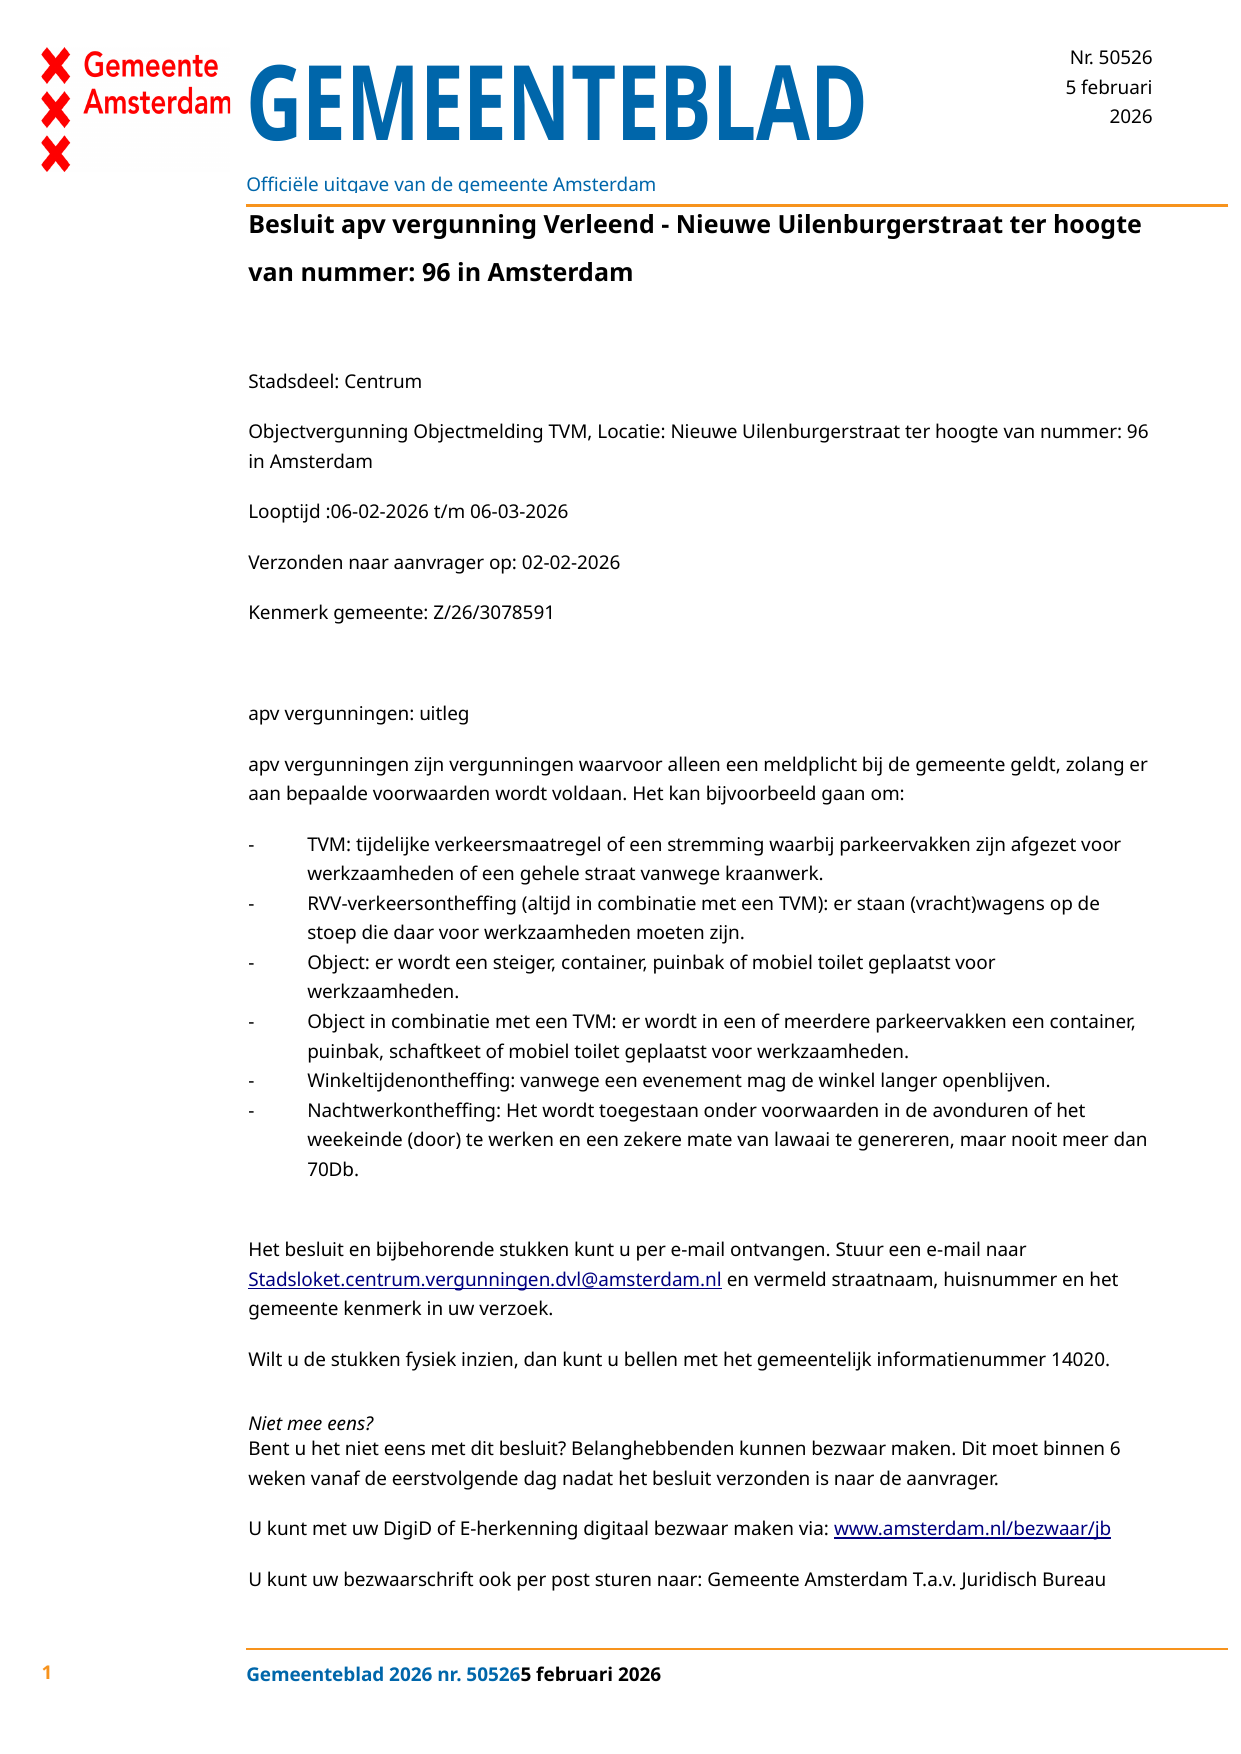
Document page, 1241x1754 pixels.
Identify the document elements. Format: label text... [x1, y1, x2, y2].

text Besluit apv vergunning Verleend - Nieuwe Uilenburgerstraat ter hoogte van nummer: 96 in Amsterdam [248, 207, 1152, 288]
text Wilt u de stukken fysiek inzien, dan kunt u bellen met het gemeentelijk informatienummer 14020. [248, 1346, 1152, 1372]
list RVV-verkeersontheffing (altijd in combinatie met een TVM): er staan (vracht)wagens op de stoep die daar voor werkzaamheden moeten zijn. [248, 890, 1152, 945]
text U kunt met uw DigiD of E-herkenning digitaal bezwaar maken via: www.amsterdam.nl/bezwaar/jb [248, 1516, 1152, 1541]
text Kenmerk gemeente: Z/26/3078591 [248, 599, 1152, 625]
text Het besluit en bijbehorende stukken kunt u per e-mail ontvangen. Stuur een e-mail naar Stadsloket.centrum.vergunningen.dvl@amsterdam.nl en vermeld straatnaam, huisnummer en het gemeente kenmerk in uw verzoek. [248, 1236, 1152, 1321]
text apv vergunningen: uitleg [248, 700, 1152, 726]
text Bent u het niet eens met dit besluit? Belanghebbenden kunnen bezwaar maken. Dit moet binnen 6 weken vanaf de eerstvolgende dag nadat het besluit verzonden is naar de aanvrager. [248, 1436, 1152, 1491]
list Object in combinatie met een TVM: er wordt in een of meerdere parkeervakken een container, puinbak, schaftkeet of mobiel toilet geplaatst voor werkzaamheden. [248, 1008, 1152, 1064]
list TVM: tijdelijke verkeersmaatregel of een stremming waarbij parkeervakken zijn afgezet voor werkzaamheden of een gehele straat vanwege kraanwerk. [248, 831, 1152, 886]
text Verzonden naar aanvrager op: 02-02-2026 [248, 549, 1152, 575]
text Stadsdeel: Centrum [248, 368, 1152, 394]
text U kunt uw bezwaarschrift ook per post sturen naar: Gemeente Amsterdam T.a.v. Juridisch Bureau [248, 1566, 1152, 1592]
text Looptijd :06-02-2026 t/m 06-03-2026 [248, 499, 1152, 524]
list Nachtwerkontheffing: Het wordt toegestaan onder voorwaarden in de avonduren of het weekeinde (door) te werken en een zekere mate van lawaai te genereren, maar nooit meer dan 70Db. [248, 1097, 1152, 1182]
text apv vergunningen zijn vergunningen waarvoor alleen een meldplicht bij de gemeente geldt, zolang er aan bepaalde voorwaarden wordt voldaan. Het kan bijvoorbeeld gaan om: [248, 751, 1152, 806]
text Objectvergunning Objectmelding TVM, Locatie: Nieuwe Uilenburgerstraat ter hoogte van nummer: 96 in Amsterdam [248, 419, 1152, 474]
text Niet mee eens? [248, 1410, 1152, 1436]
picture [41, 47, 231, 172]
list Winkeltijdenontheffing: vanwege een evenement mag de winkel langer openblijven. [248, 1067, 1152, 1093]
list Object: er wordt een steiger, container, puinbak of mobiel toilet geplaatst voor werkzaamheden. [248, 949, 1152, 1004]
